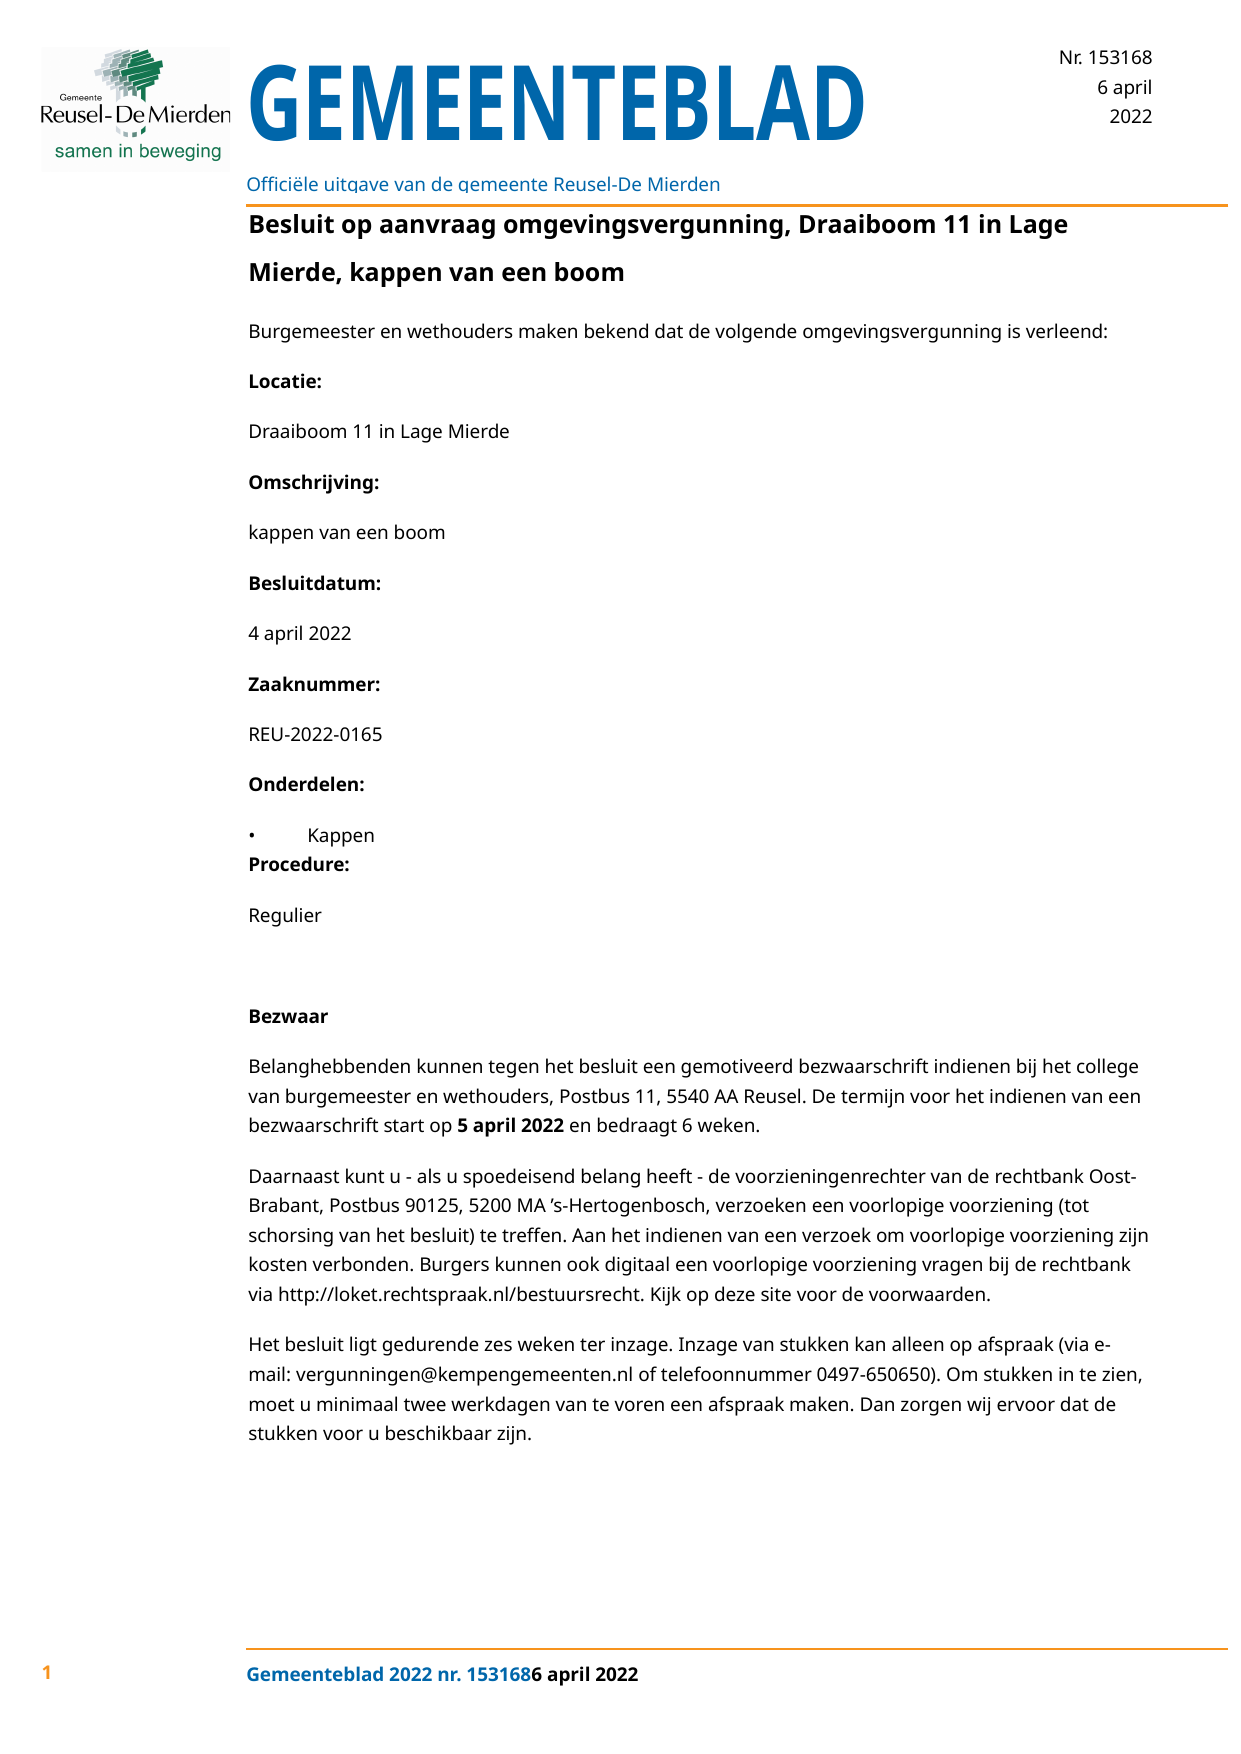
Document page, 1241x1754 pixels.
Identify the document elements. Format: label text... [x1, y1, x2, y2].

text Draaiboom 11 in Lage Mierde [248, 419, 1152, 444]
text REU-2022-0165 [248, 721, 1152, 747]
text Omschrijving: [248, 469, 1152, 495]
text Besluit op aanvraag omgevingsvergunning, Draaiboom 11 in Lage Mierde, kappen van een boom [248, 207, 1152, 288]
text Zaaknummer: [248, 671, 1152, 697]
text Daarnaast kunt u - als u spoedeisend belang heeft - de voorzieningenrechter van de rechtbank Oost-Brabant, Postbus 90125, 5200 MA ’s-Hertogenbosch, verzoeken een voorlopige voorziening (tot schorsing van het besluit) te treffen. Aan het indienen van een verzoek om voorlopige voorziening zijn kosten verbonden. Burgers kunnen ook digitaal een voorlopige voorziening vragen bij de rechtbank via http://loket.rechtspraak.nl/bestuursrecht. Kijk op deze site voor de voorwaarden. [248, 1163, 1152, 1307]
picture [41, 47, 231, 172]
list Kappen [248, 822, 1152, 848]
text Besluitdatum: [248, 570, 1152, 596]
text 4 april 2022 [248, 620, 1152, 646]
text Het besluit ligt gedurende zes weken ter inzage. Inzage van stukken kan alleen op afspraak (via e-mail: vergunningen@kempengemeenten.nl of telefoonnummer 0497-650650). Om stukken in te zien, moet u minimaal twee werkdagen van te voren een afspraak maken. Dan zorgen wij ervoor dat de stukken voor u beschikbaar zijn. [248, 1332, 1152, 1446]
text Bezwaar [248, 1003, 1152, 1029]
text Onderdelen: [248, 772, 1152, 797]
text Procedure: [248, 852, 1152, 877]
text Belanghebbenden kunnen tegen het besluit een gemotiveerd bezwaarschrift indienen bij het college van burgemeester en wethouders, Postbus 11, 5540 AA Reusel. De termijn voor het indienen van een bezwaarschrift start op 5 april 2022 en bedraagt 6 weken. [248, 1053, 1152, 1138]
text kappen van een boom [248, 519, 1152, 545]
text Regulier [248, 902, 1152, 928]
text Locatie: [248, 368, 1152, 394]
text Burgemeester en wethouders maken bekend dat de volgende omgevingsvergunning is verleend: [248, 318, 1152, 344]
